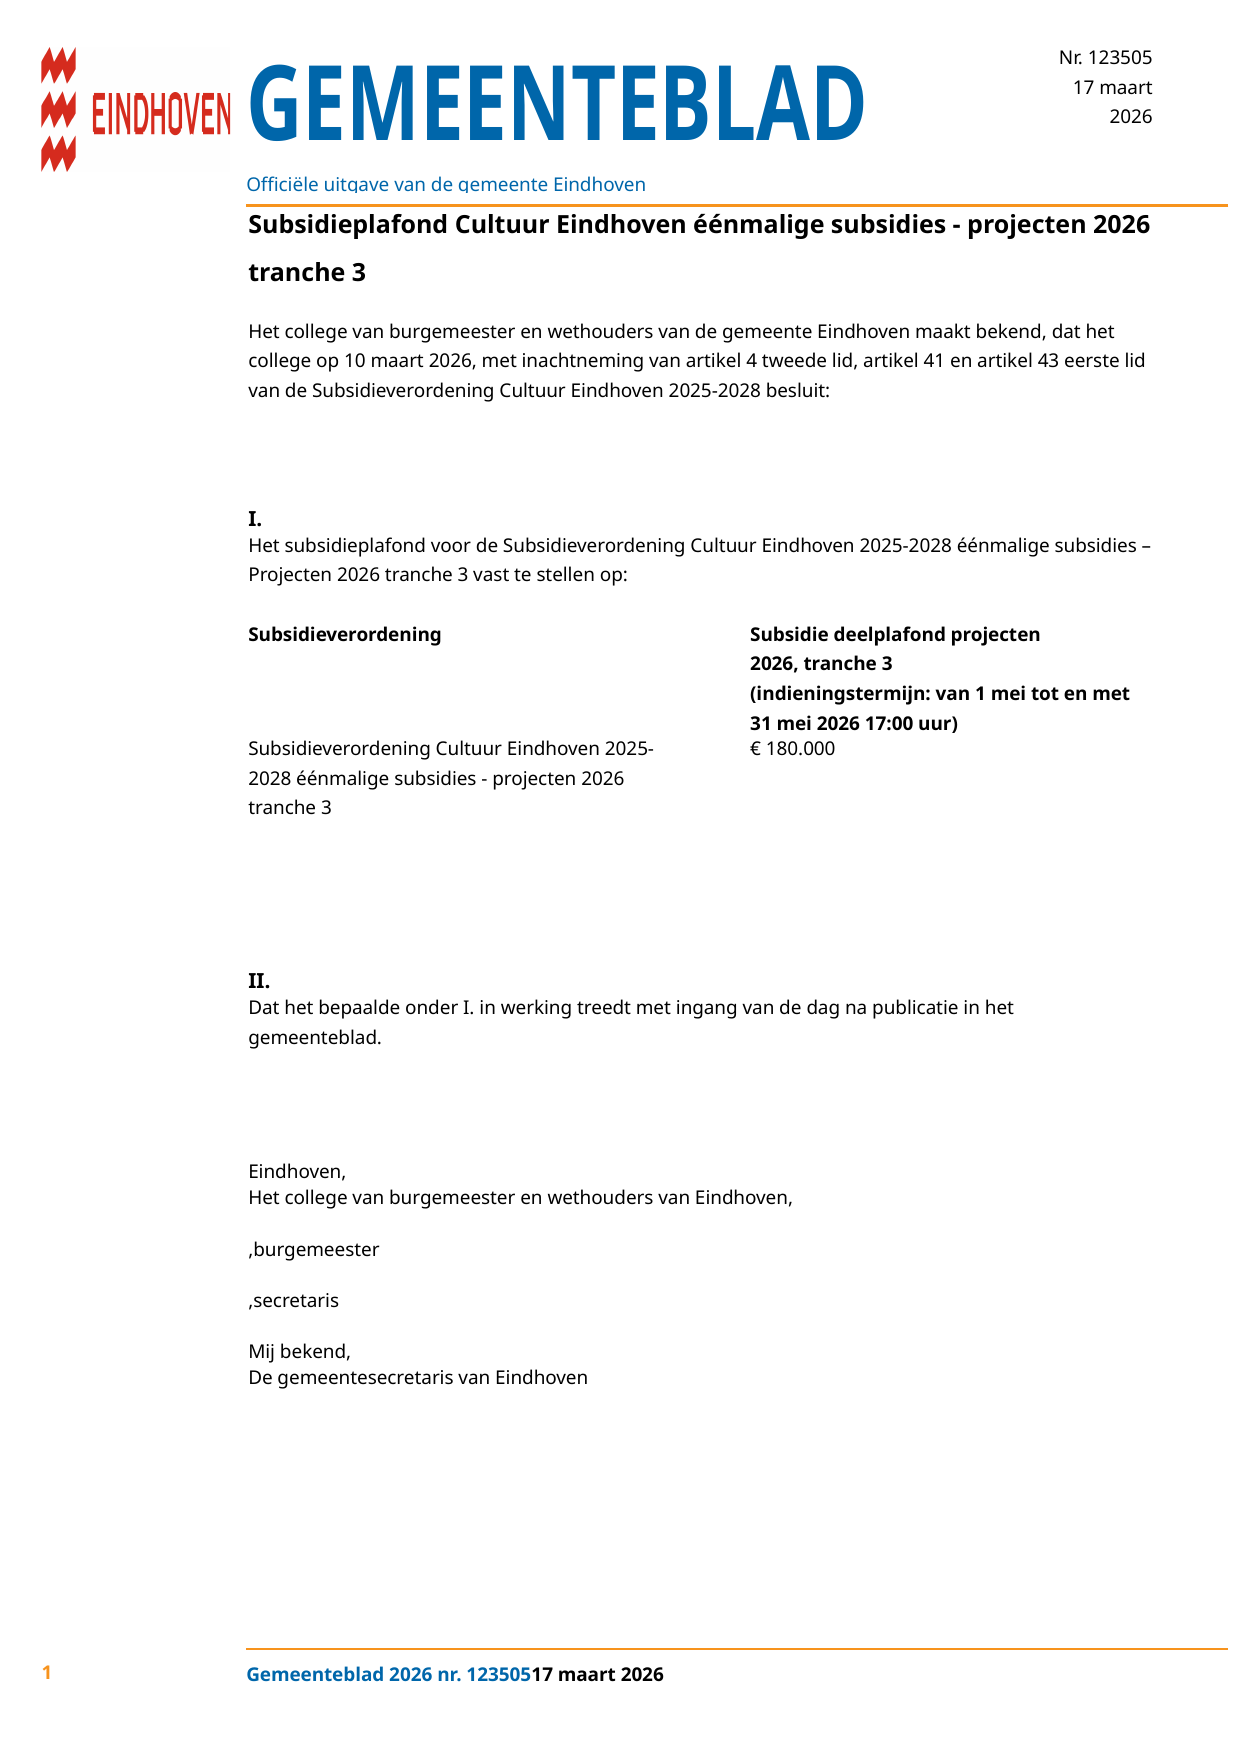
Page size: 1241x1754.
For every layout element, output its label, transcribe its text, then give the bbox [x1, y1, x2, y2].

text II. [248, 966, 1152, 994]
text Projecten 2026 tranche 3 vast te stellen op: [248, 562, 1152, 587]
text ,secretaris [248, 1287, 1152, 1313]
text I. [248, 504, 1152, 532]
text Dat het bepaalde onder I. in werking treedt met ingang van de dag na publicatie in het gemeenteblad. [248, 994, 1152, 1050]
text Het college van burgemeester en wethouders van de gemeente Eindhoven maakt bekend, dat het college op 10 maart 2026, met inachtneming van artikel 4 tweede lid, artikel 41 en artikel 43 eerste lid van de Subsidieverordening Cultuur Eindhoven 2025-2028 besluit: [248, 318, 1152, 403]
table_header Subsidieverordening [248, 621, 750, 735]
text Mij bekend, [248, 1339, 1152, 1364]
table_cell Subsidieverordening Cultuur Eindhoven 2025- 2028 éénmalige subsidies - projecten 2026 tranche 3 [248, 735, 750, 820]
table_cell € 180.000 [750, 735, 1152, 820]
text De gemeentesecretaris van Eindhoven [248, 1364, 1152, 1390]
text ,burgemeester [248, 1236, 1152, 1261]
text Het subsidieplafond voor de Subsidieverordening Cultuur Eindhoven 2025-2028 éénmalige subsidies – [248, 532, 1152, 558]
text Het college van burgemeester en wethouders van Eindhoven, [248, 1184, 1152, 1210]
picture [41, 47, 231, 172]
text Subsidieplafond Cultuur Eindhoven éénmalige subsidies - projecten 2026 tranche 3 [248, 207, 1152, 288]
table_header Subsidie deelplafond projecten 2026, tranche 3 (indieningstermijn: van 1 mei tot en met 31 mei 2026 17:00 uur) [750, 621, 1152, 735]
text Eindhoven, [248, 1158, 1152, 1184]
